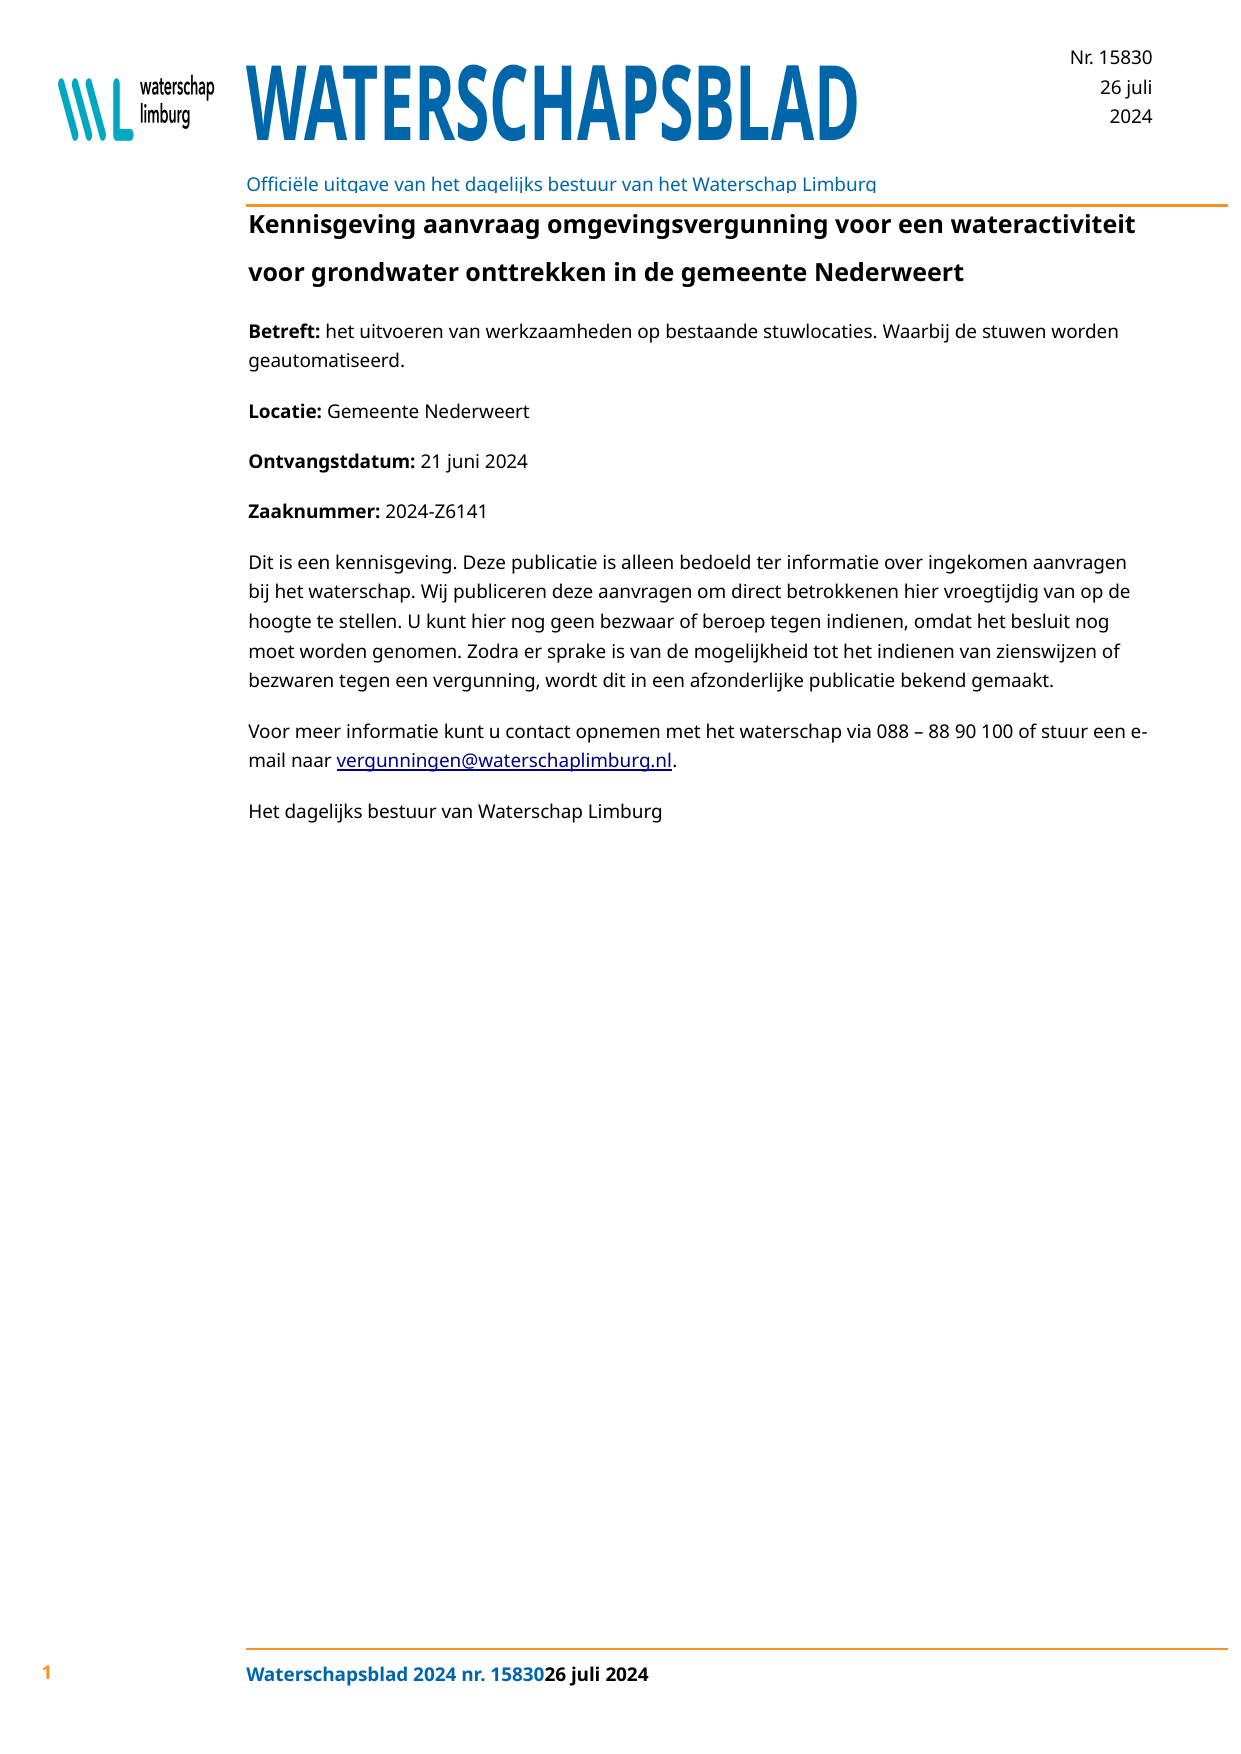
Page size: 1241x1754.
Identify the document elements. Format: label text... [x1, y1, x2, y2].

text Voor meer informatie kunt u contact opnemen met het waterschap via 088 – 88 90 100 of stuur een e-mail naar vergunningen@waterschaplimburg.nl. [248, 718, 1152, 773]
text Betreft: het uitvoeren van werkzaamheden op bestaande stuwlocaties. Waarbij de stuwen worden geautomatiseerd. [248, 318, 1152, 373]
text Zaaknummer: 2024-Z6141 [248, 499, 1152, 524]
text Ontvangstdatum: 21 juni 2024 [248, 448, 1152, 474]
picture [41, 47, 231, 172]
text Locatie: Gemeente Nederweert [248, 398, 1152, 424]
text Kennisgeving aanvraag omgevingsvergunning voor een wateractiviteit voor grondwater onttrekken in de gemeente Nederweert [248, 207, 1152, 288]
text Dit is een kennisgeving. Deze publicatie is alleen bedoeld ter informatie over ingekomen aanvragen bij het waterschap. Wij publiceren deze aanvragen om direct betrokkenen hier vroegtijdig van op de hoogte te stellen. U kunt hier nog geen bezwaar of beroep tegen indienen, omdat het besluit nog moet worden genomen. Zodra er sprake is van de mogelijkheid tot het indienen van zienswijzen of bezwaren tegen een vergunning, wordt dit in een afzonderlijke publicatie bekend gemaakt. [248, 549, 1152, 693]
text Het dagelijks bestuur van Waterschap Limburg [248, 798, 1152, 824]
